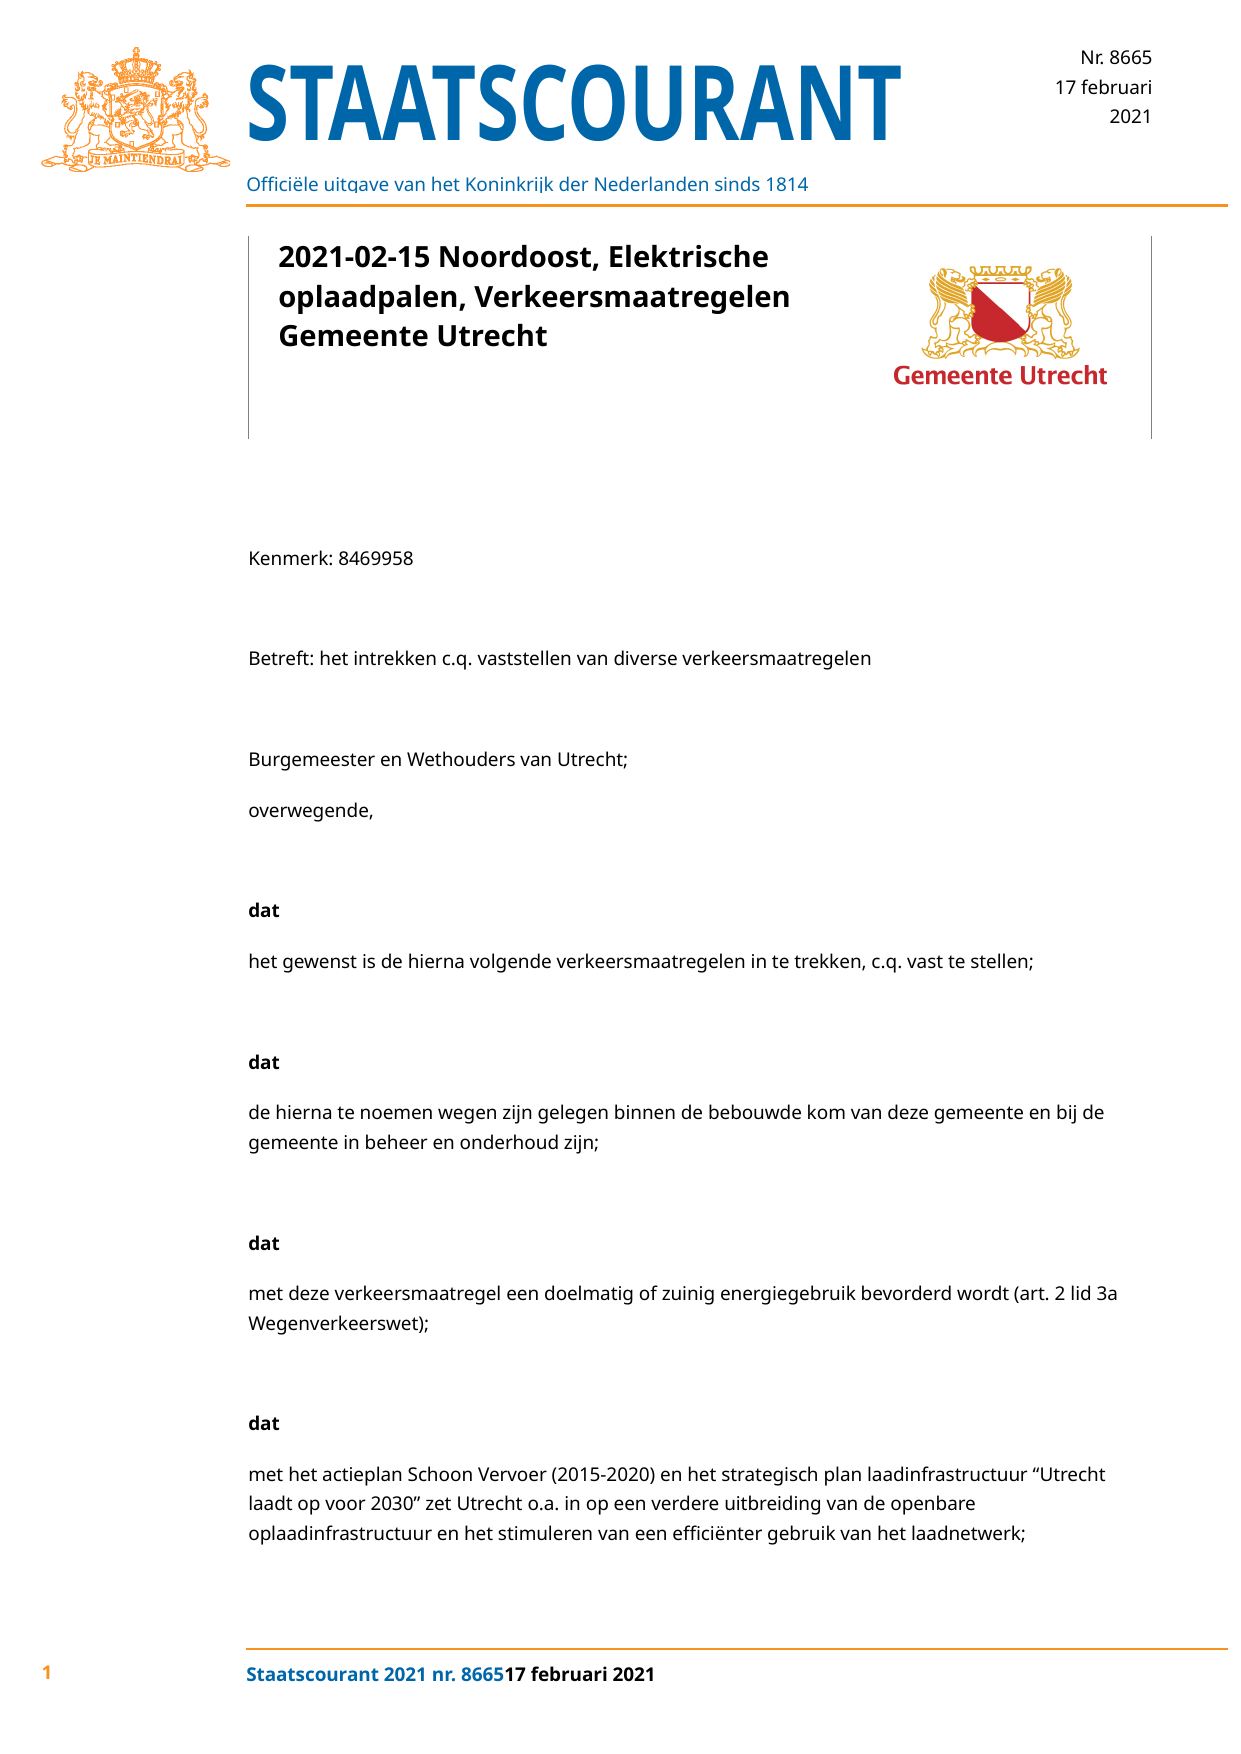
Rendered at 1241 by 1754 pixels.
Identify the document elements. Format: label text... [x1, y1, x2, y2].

text dat [248, 1049, 1152, 1075]
text Kenmerk: 8469958 [248, 545, 1152, 571]
text met deze verkeersmaatregel een doelmatig of zuinig energiegebruik bevorderd wordt (art. 2 lid 3a Wegenverkeerswet); [248, 1280, 1152, 1336]
text dat [248, 898, 1152, 923]
text de hierna te noemen wegen zijn gelegen binnen de bebouwde kom van deze gemeente en bij de gemeente in beheer en onderhoud zijn; [248, 1099, 1152, 1155]
picture [882, 236, 1119, 414]
text met het actieplan Schoon Vervoer (2015-2020) en het strategisch plan laadinfrastructuur “Utrecht laadt op voor 2030” zet Utrecht o.a. in op een verdere uitbreiding van de openbare oplaadinfrastructuur en het stimuleren van een efficiënter gebruik van het laadnetwerk; [248, 1461, 1152, 1546]
text Betreft: het intrekken c.q. vaststellen van diverse verkeersmaatregelen [248, 646, 1152, 671]
table_header [850, 414, 1151, 439]
table_header [1119, 236, 1151, 413]
text dat [248, 1411, 1152, 1436]
table_header 2021-02-15 Noordoost, Elektrische oplaadpalen, Verkeersmaatregelen Gemeente Utrecht [249, 236, 850, 439]
picture [41, 47, 231, 172]
text overwegende, [248, 797, 1152, 823]
text het gewenst is de hierna volgende verkeersmaatregelen in te trekken, c.q. vast te stellen; [248, 948, 1152, 974]
table_header [850, 236, 882, 413]
text dat [248, 1230, 1152, 1256]
text Burgemeester en Wethouders van Utrecht; [248, 746, 1152, 772]
